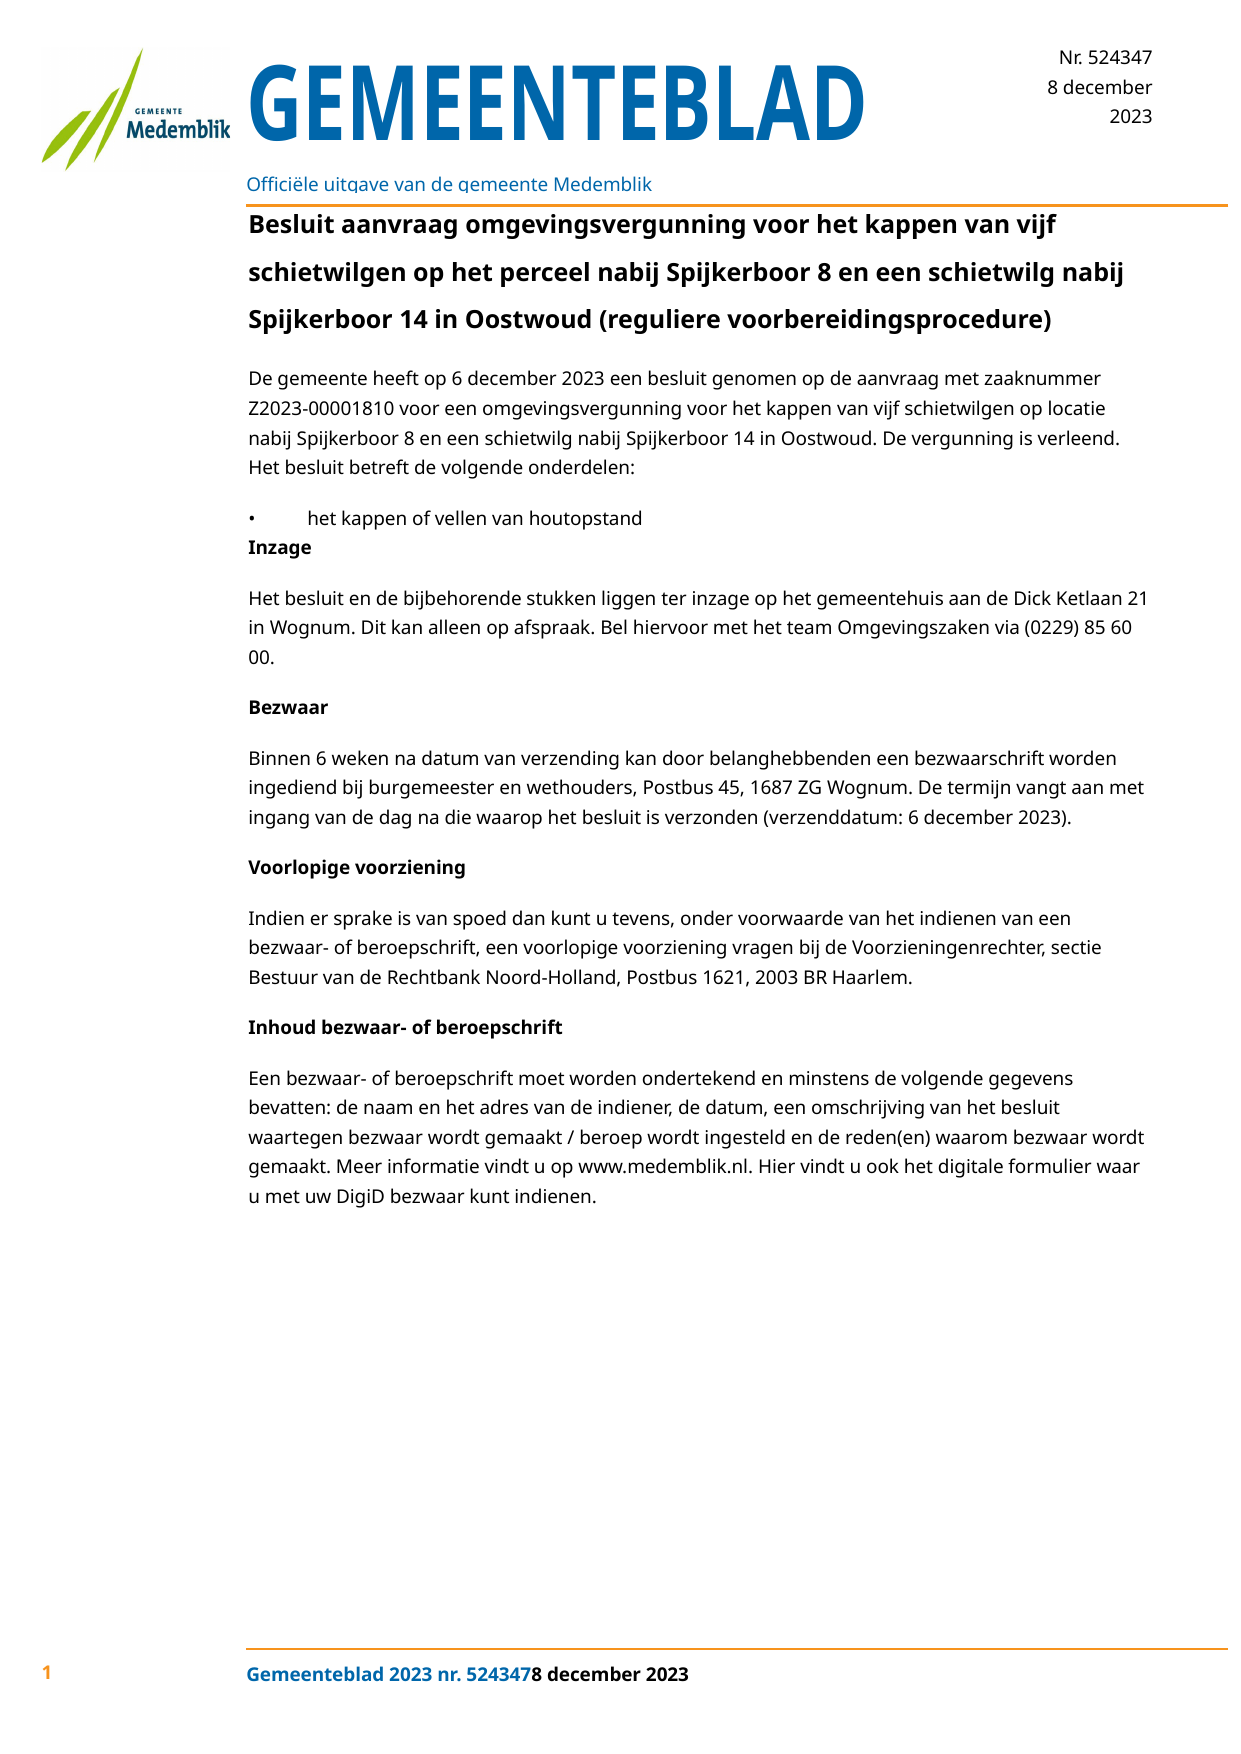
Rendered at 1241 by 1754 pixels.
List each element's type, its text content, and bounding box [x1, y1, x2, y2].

text Besluit aanvraag omgevingsvergunning voor het kappen van vijf schietwilgen op het perceel nabij Spijkerboor 8 en een schietwilg nabij Spijkerboor 14 in Oostwoud (reguliere voorbereidingsprocedure) [248, 207, 1152, 336]
list het kappen of vellen van houtopstand [248, 505, 1152, 530]
text Inzage [248, 534, 1152, 560]
text Voorlopige voorziening [248, 854, 1152, 880]
text Inhoud bezwaar- of beroepschrift [248, 1014, 1152, 1040]
text Binnen 6 weken na datum van verzending kan door belanghebbenden een bezwaarschrift worden ingediend bij burgemeester en wethouders, Postbus 45, 1687 ZG Wognum. De termijn vangt aan met ingang van de dag na die waarop het besluit is verzonden (verzenddatum: 6 december 2023). [248, 745, 1152, 829]
text Een bezwaar- of beroepschrift moet worden ondertekend en minstens de volgende gegevens bevatten: de naam en het adres van de indiener, de datum, een omschrijving van het besluit waartegen bezwaar wordt gemaakt / beroep wordt ingesteld en de reden(en) waarom bezwaar wordt gemaakt. Meer informatie vindt u op www.medemblik.nl. Hier vindt u ook het digitale formulier waar u met uw DigiD bezwaar kunt indienen. [248, 1065, 1152, 1209]
text De gemeente heeft op 6 december 2023 een besluit genomen op de aanvraag met zaaknummer Z2023-00001810 voor een omgevingsvergunning voor het kappen van vijf schietwilgen op locatie nabij Spijkerboor 8 en een schietwilg nabij Spijkerboor 14 in Oostwoud. De vergunning is verleend. Het besluit betreft de volgende onderdelen: [248, 366, 1152, 480]
picture [41, 47, 231, 172]
text Indien er sprake is van spoed dan kunt u tevens, onder voorwaarde van het indienen van een bezwaar- of beroepschrift, een voorlopige voorziening vragen bij de Voorzieningenrechter, sectie Bestuur van de Rechtbank Noord-Holland, Postbus 1621, 2003 BR Haarlem. [248, 905, 1152, 989]
text Het besluit en de bijbehorende stukken liggen ter inzage op het gemeentehuis aan de Dick Ketlaan 21 in Wognum. Dit kan alleen op afspraak. Bel hiervoor met het team Omgevingszaken via (0229) 85 60 00. [248, 585, 1152, 669]
text Bezwaar [248, 694, 1152, 720]
